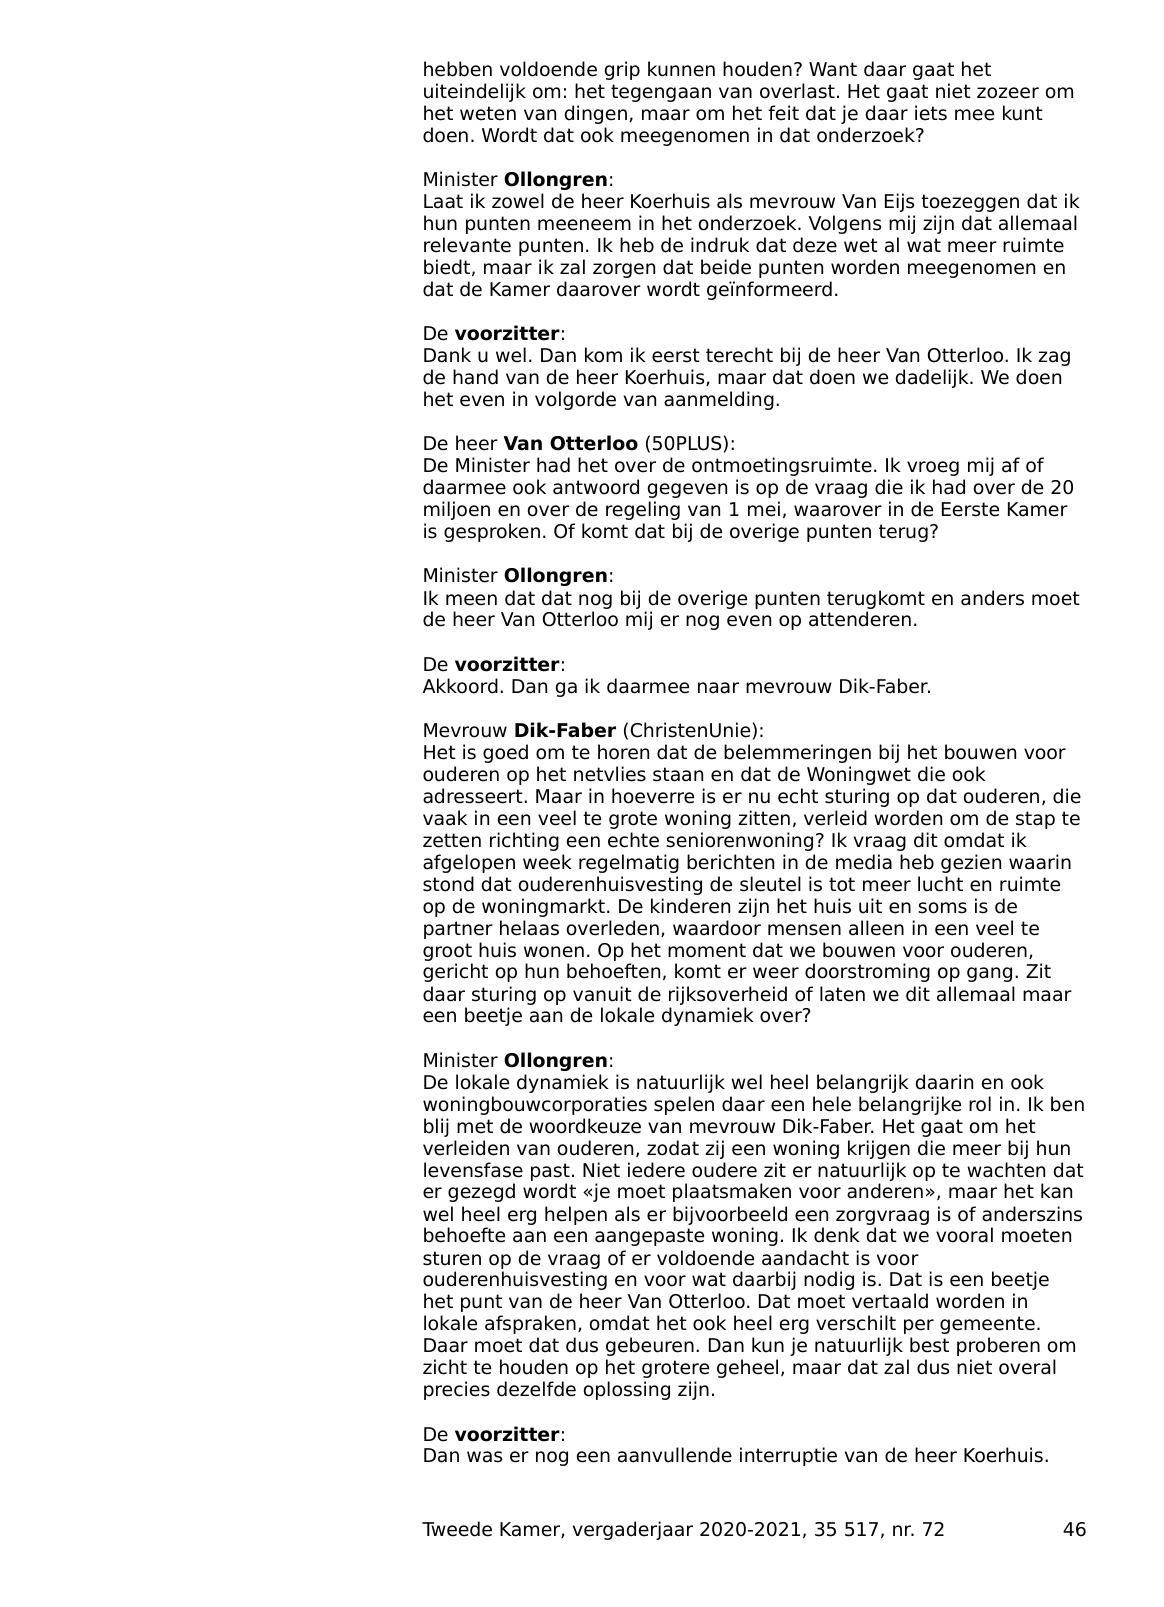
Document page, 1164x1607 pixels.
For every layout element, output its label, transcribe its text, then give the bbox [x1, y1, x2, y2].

text De Minister had het over de ontmoetingsruimte. Ik vroeg mij af of daarmee ook antwoord gegeven is op de vraag die ik had over de 20 miljoen en over de regeling van 1 mei, waarover in de Eerste Kamer is gesproken. Of komt dat bij de overige punten terug? [422, 455, 1087, 543]
text Ik meen dat dat nog bij de overige punten terugkomt en anders moet de heer Van Otterloo mij er nog even op attenderen. [422, 587, 1087, 631]
text Dank u wel. Dan kom ik eerst terecht bij de heer Van Otterloo. Ik zag de hand van de heer Koerhuis, maar dat doen we dadelijk. We doen het even in volgorde van aanmelding. [422, 345, 1087, 411]
text De voorzitter: [422, 653, 1087, 676]
text De voorzitter: [422, 1423, 1087, 1445]
text Laat ik zowel de heer Koerhuis als mevrouw Van Eijs toezeggen dat ik hun punten meeneem in het onderzoek. Volgens mij zijn dat allemaal relevante punten. Ik heb de indruk dat deze wet al wat meer ruimte biedt, maar ik zal zorgen dat beide punten worden meegenomen en dat de Kamer daarover wordt geïnformeerd. [422, 191, 1087, 301]
text De lokale dynamiek is natuurlijk wel heel belangrijk daarin en ook woningbouwcorporaties spelen daar een hele belangrijke rol in. Ik ben blij met de woordkeuze van mevrouw Dik-Faber. Het gaat om het verleiden van ouderen, zodat zij een woning krijgen die meer bij hun levensfase past. Niet iedere oudere zit er natuurlijk op te wachten dat er gezegd wordt «je moet plaatsmaken voor anderen», maar het kan wel heel erg helpen als er bijvoorbeeld een zorgvraag is of anderszins behoefte aan een aangepaste woning. Ik denk dat we vooral moeten sturen op de vraag of er voldoende aandacht is voor ouderenhuisvesting en voor wat daarbij nodig is. Dat is een beetje het punt van de heer Van Otterloo. Dat moet vertaald worden in lokale afspraken, omdat het ook heel erg verschilt per gemeente. Daar moet dat dus gebeuren. Dan kun je natuurlijk best proberen om zicht te houden op het grotere geheel, maar dat zal dus niet overal precies dezelfde oplossing zijn. [422, 1072, 1087, 1401]
text De heer Van Otterloo (50PLUS): [422, 433, 1087, 455]
text Minister Ollongren: [422, 565, 1087, 587]
text hebben voldoende grip kunnen houden? Want daar gaat het uiteindelijk om: het tegengaan van overlast. Het gaat niet zozeer om het weten van dingen, maar om het feit dat je daar iets mee kunt doen. Wordt dat ook meegenomen in dat onderzoek? [422, 59, 1087, 147]
text Minister Ollongren: [422, 1049, 1087, 1072]
text Het is goed om te horen dat de belemmeringen bij het bouwen voor ouderen op het netvlies staan en dat de Woningwet die ook adresseert. Maar in hoeverre is er nu echt sturing op dat ouderen, die vaak in een veel te grote woning zitten, verleid worden om de stap te zetten richting een echte seniorenwoning? Ik vraag dit omdat ik afgelopen week regelmatig berichten in de media heb gezien waarin stond dat ouderenhuisvesting de sleutel is tot meer lucht en ruimte op de woningmarkt. De kinderen zijn het huis uit en soms is de partner helaas overleden, waardoor mensen alleen in een veel te groot huis wonen. Op het moment dat we bouwen voor ouderen, gericht op hun behoeften, komt er weer doorstroming op gang. Zit daar sturing op vanuit de rijksoverheid of laten we dit allemaal maar een beetje aan de lokale dynamiek over? [422, 742, 1087, 1027]
text Minister Ollongren: [422, 169, 1087, 191]
text De voorzitter: [422, 323, 1087, 345]
text Akkoord. Dan ga ik daarmee naar mevrouw Dik-Faber. [422, 676, 1087, 697]
text Mevrouw Dik-Faber (ChristenUnie): [422, 720, 1087, 742]
text Dan was er nog een aanvullende interruptie van de heer Koerhuis. [422, 1445, 1087, 1467]
